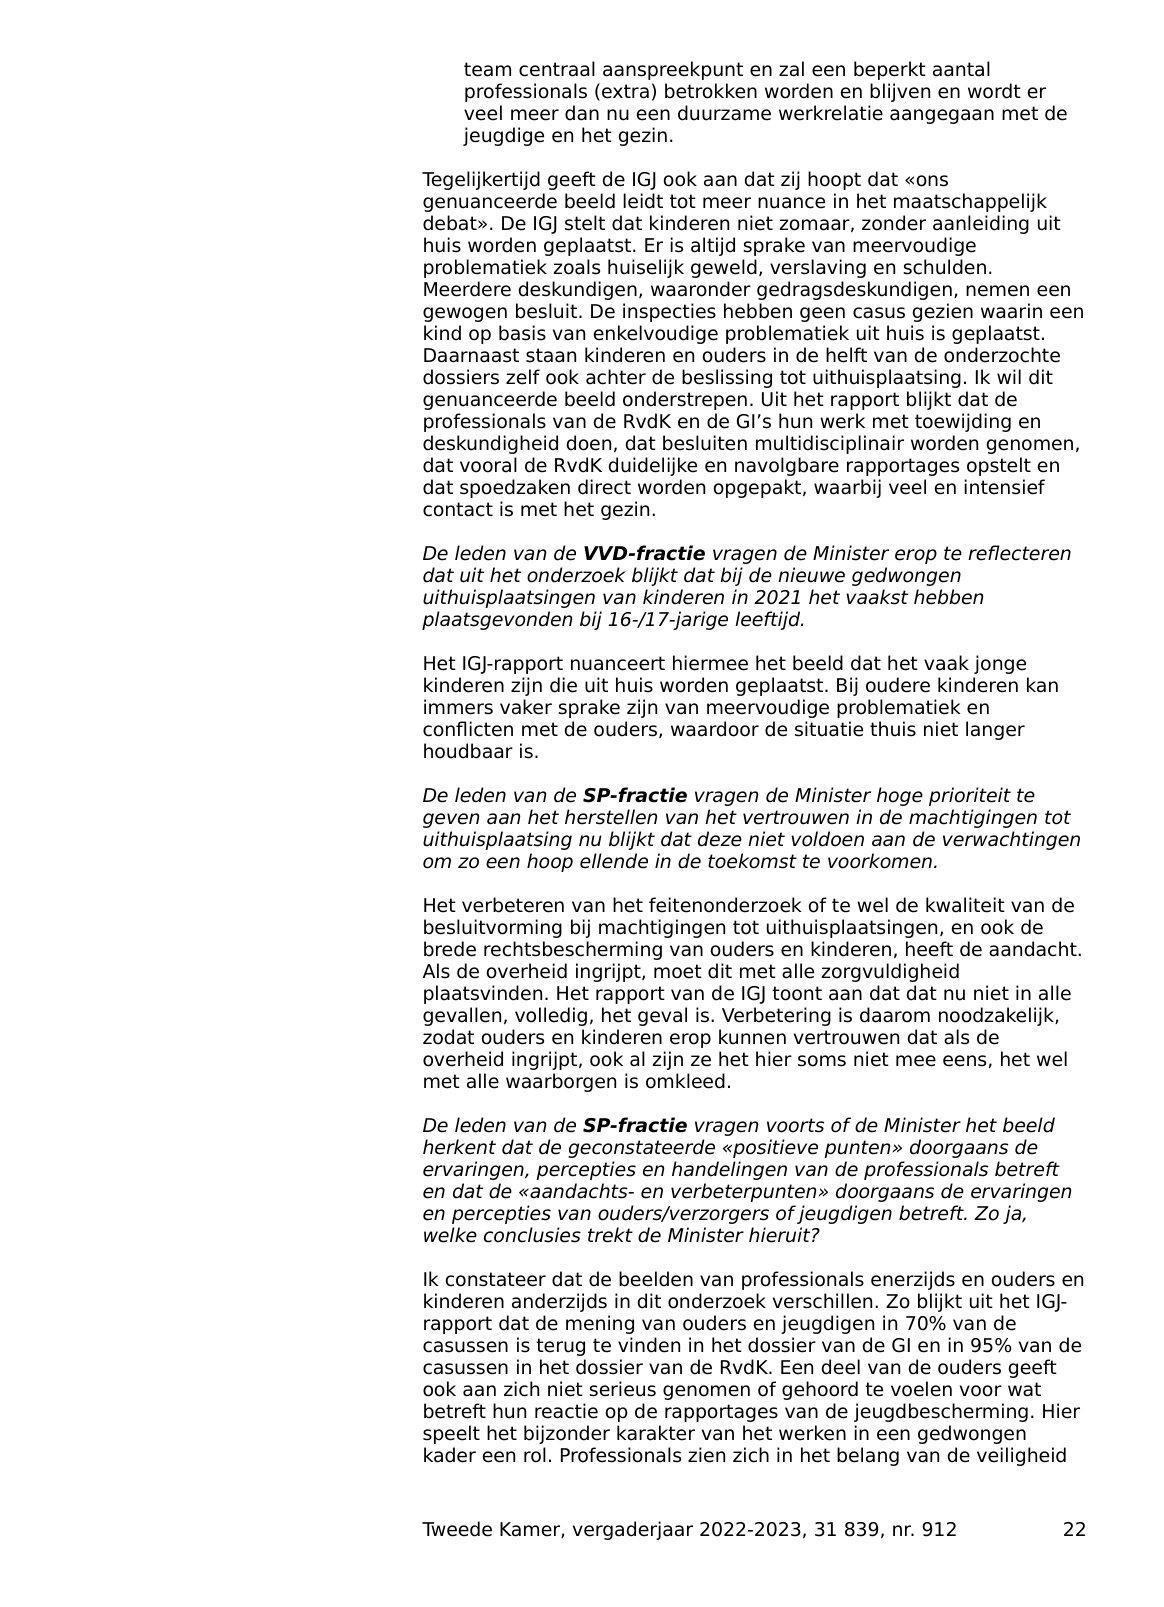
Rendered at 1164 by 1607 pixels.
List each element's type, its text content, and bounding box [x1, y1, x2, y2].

text De leden van de VVD-fractie vragen de Minister erop te reflecteren dat uit het onderzoek blijkt dat bij de nieuwe gedwongen uithuisplaatsingen van kinderen in 2021 het vaakst hebben plaatsgevonden bij 16-/17-jarige leeftijd. [422, 543, 1087, 631]
text Ik constateer dat de beelden van professionals enerzijds en ouders en kinderen anderzijds in dit onderzoek verschillen. Zo blijkt uit het IGJ-rapport dat de mening van ouders en jeugdigen in 70% van de casussen is terug te vinden in het dossier van de GI en in 95% van de casussen in het dossier van de RvdK. Een deel van de ouders geeft ook aan zich niet serieus genomen of gehoord te voelen voor wat betreft hun reactie op de rapportages van de jeugdbescherming. Hier speelt het bijzonder karakter van het werken in een gedwongen kader een rol. Professionals zien zich in het belang van de veiligheid [422, 1269, 1087, 1467]
text De leden van de SP-fractie vragen de Minister hoge prioriteit te geven aan het herstellen van het vertrouwen in de machtigingen tot uithuisplaatsing nu blijkt dat deze niet voldoen aan de verwachtingen om zo een hoop ellende in de toekomst te voorkomen. [422, 785, 1087, 873]
text Tegelijkertijd geeft de IGJ ook aan dat zij hoopt dat «ons genuanceerde beeld leidt tot meer nuance in het maatschappelijk debat». De IGJ stelt dat kinderen niet zomaar, zonder aanleiding uit huis worden geplaatst. Er is altijd sprake van meervoudige problematiek zoals huiselijk geweld, verslaving en schulden. Meerdere deskundigen, waaronder gedragsdeskundigen, nemen een gewogen besluit. De inspecties hebben geen casus gezien waarin een kind op basis van enkelvoudige problematiek uit huis is geplaatst. Daarnaast staan kinderen en ouders in de helft van de onderzochte dossiers zelf ook achter de beslissing tot uithuisplaatsing. Ik wil dit genuanceerde beeld onderstrepen. Uit het rapport blijkt dat de professionals van de RvdK en de GI’s hun werk met toewijding en deskundigheid doen, dat besluiten multidisciplinair worden genomen, dat vooral de RvdK duidelijke en navolgbare rapportages opstelt en dat spoedzaken direct worden opgepakt, waarbij veel en intensief contact is met het gezin. [422, 169, 1087, 521]
text team centraal aanspreekpunt en zal een beperkt aantal professionals (extra) betrokken worden en blijven en wordt er veel meer dan nu een duurzame werkrelatie aangegaan met de jeugdige en het gezin. [464, 59, 1087, 147]
text Het verbeteren van het feitenonderzoek of te wel de kwaliteit van de besluitvorming bij machtigingen tot uithuisplaatsingen, en ook de brede rechtsbescherming van ouders en kinderen, heeft de aandacht. Als de overheid ingrijpt, moet dit met alle zorgvuldigheid plaatsvinden. Het rapport van de IGJ toont aan dat dat nu niet in alle gevallen, volledig, het geval is. Verbetering is daarom noodzakelijk, zodat ouders en kinderen erop kunnen vertrouwen dat als de overheid ingrijpt, ook al zijn ze het hier soms niet mee eens, het wel met alle waarborgen is omkleed. [422, 895, 1087, 1093]
text Het IGJ-rapport nuanceert hiermee het beeld dat het vaak jonge kinderen zijn die uit huis worden geplaatst. Bij oudere kinderen kan immers vaker sprake zijn van meervoudige problematiek en conflicten met de ouders, waardoor de situatie thuis niet langer houdbaar is. [422, 653, 1087, 763]
text De leden van de SP-fractie vragen voorts of de Minister het beeld herkent dat de geconstateerde «positieve punten» doorgaans de ervaringen, percepties en handelingen van de professionals betreft en dat de «aandachts- en verbeterpunten» doorgaans de ervaringen en percepties van ouders/verzorgers of jeugdigen betreft. Zo ja, welke conclusies trekt de Minister hieruit? [422, 1115, 1087, 1247]
